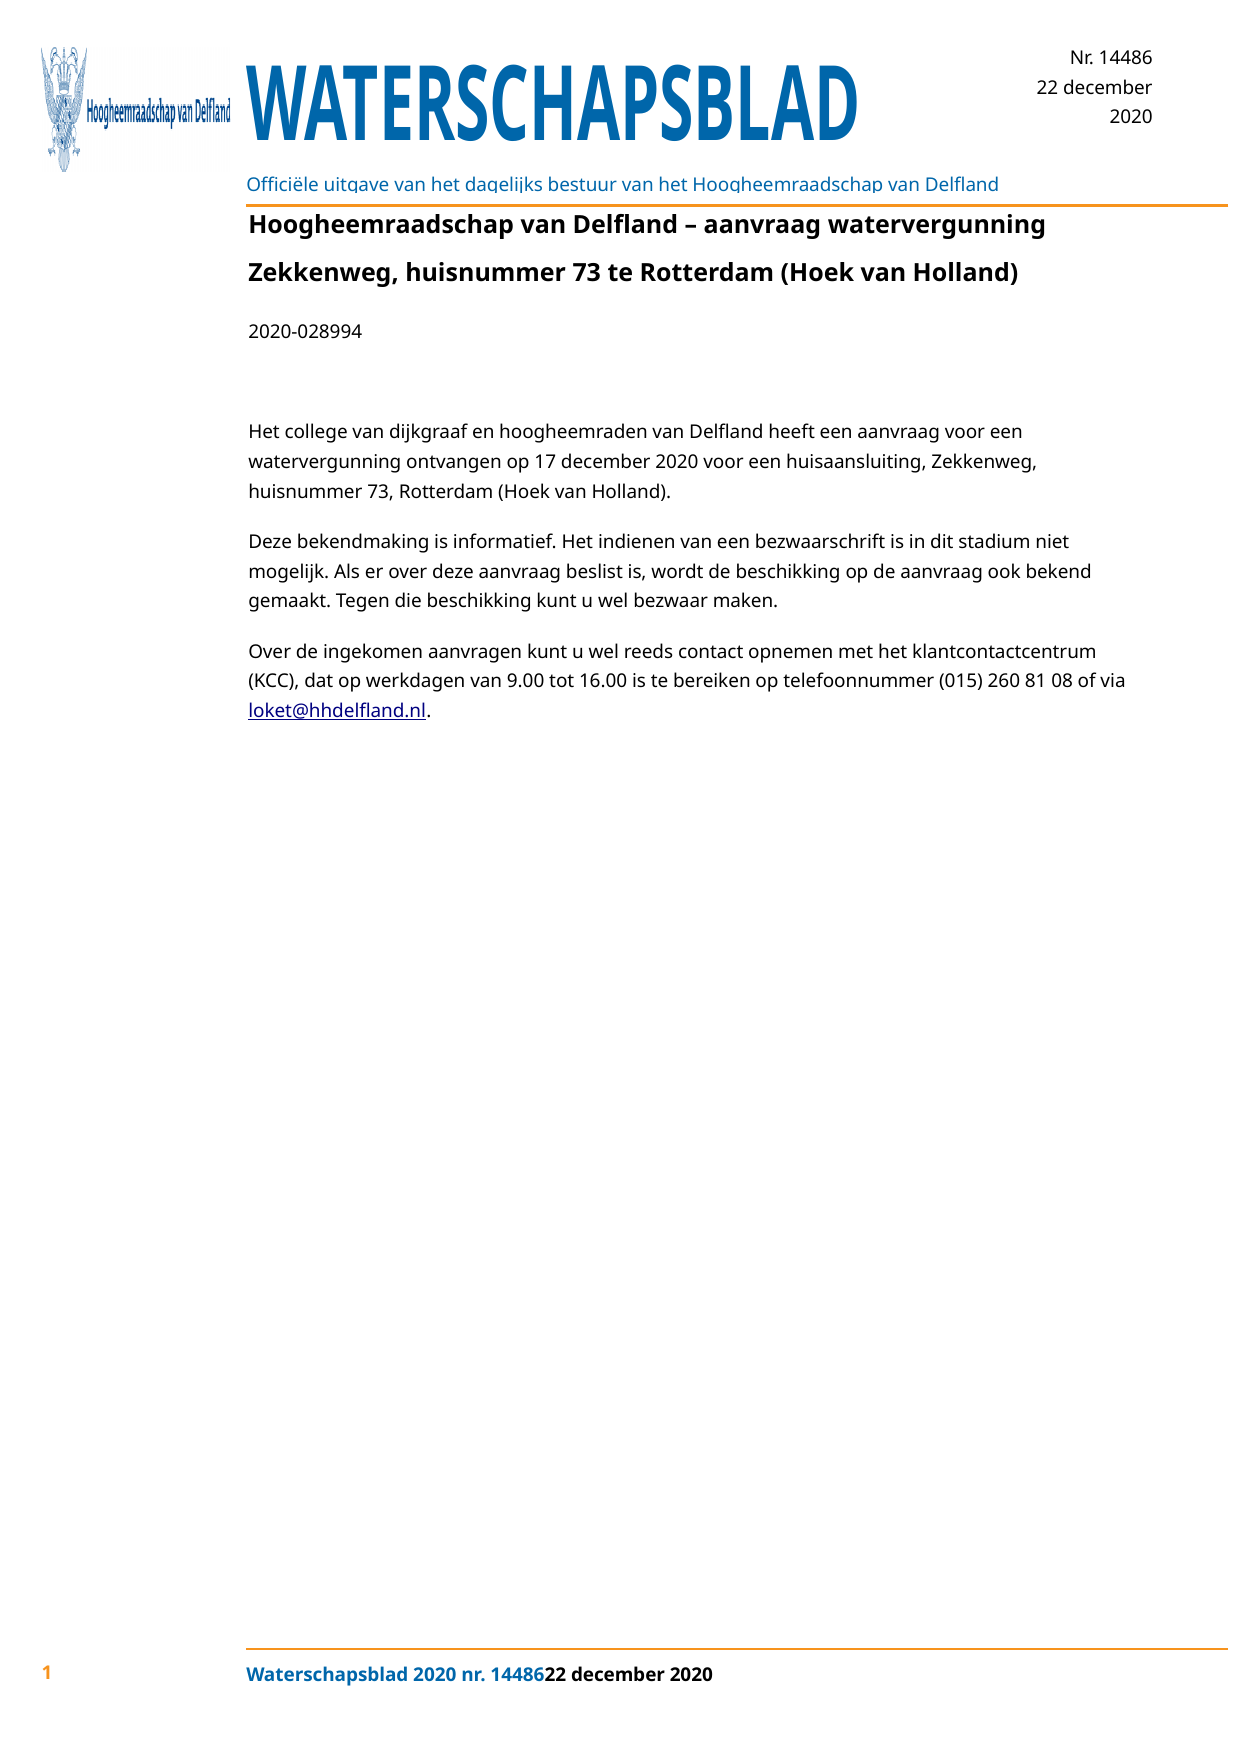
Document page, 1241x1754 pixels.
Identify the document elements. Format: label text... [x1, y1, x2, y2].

text 2020-028994 [248, 318, 1152, 344]
picture [41, 47, 231, 172]
text Over de ingekomen aanvragen kunt u wel reeds contact opnemen met het klantcontactcentrum (KCC), dat op werkdagen van 9.00 tot 16.00 is te bereiken op telefoonnummer (015) 260 81 08 of via loket@hhdelfland.nl. [248, 638, 1152, 723]
text Deze bekendmaking is informatief. Het indienen van een bezwaarschrift is in dit stadium niet mogelijk. Als er over deze aanvraag beslist is, wordt de beschikking op de aanvraag ook bekend gemaakt. Tegen die beschikking kunt u wel bezwaar maken. [248, 528, 1152, 613]
text Het college van dijkgraaf en hoogheemraden van Delfland heeft een aanvraag voor een watervergunning ontvangen op 17 december 2020 voor een huisaansluiting, Zekkenweg, huisnummer 73, Rotterdam (Hoek van Holland). [248, 419, 1152, 504]
text Hoogheemraadschap van Delfland – aanvraag watervergunning Zekkenweg, huisnummer 73 te Rotterdam (Hoek van Holland) [248, 207, 1152, 288]
